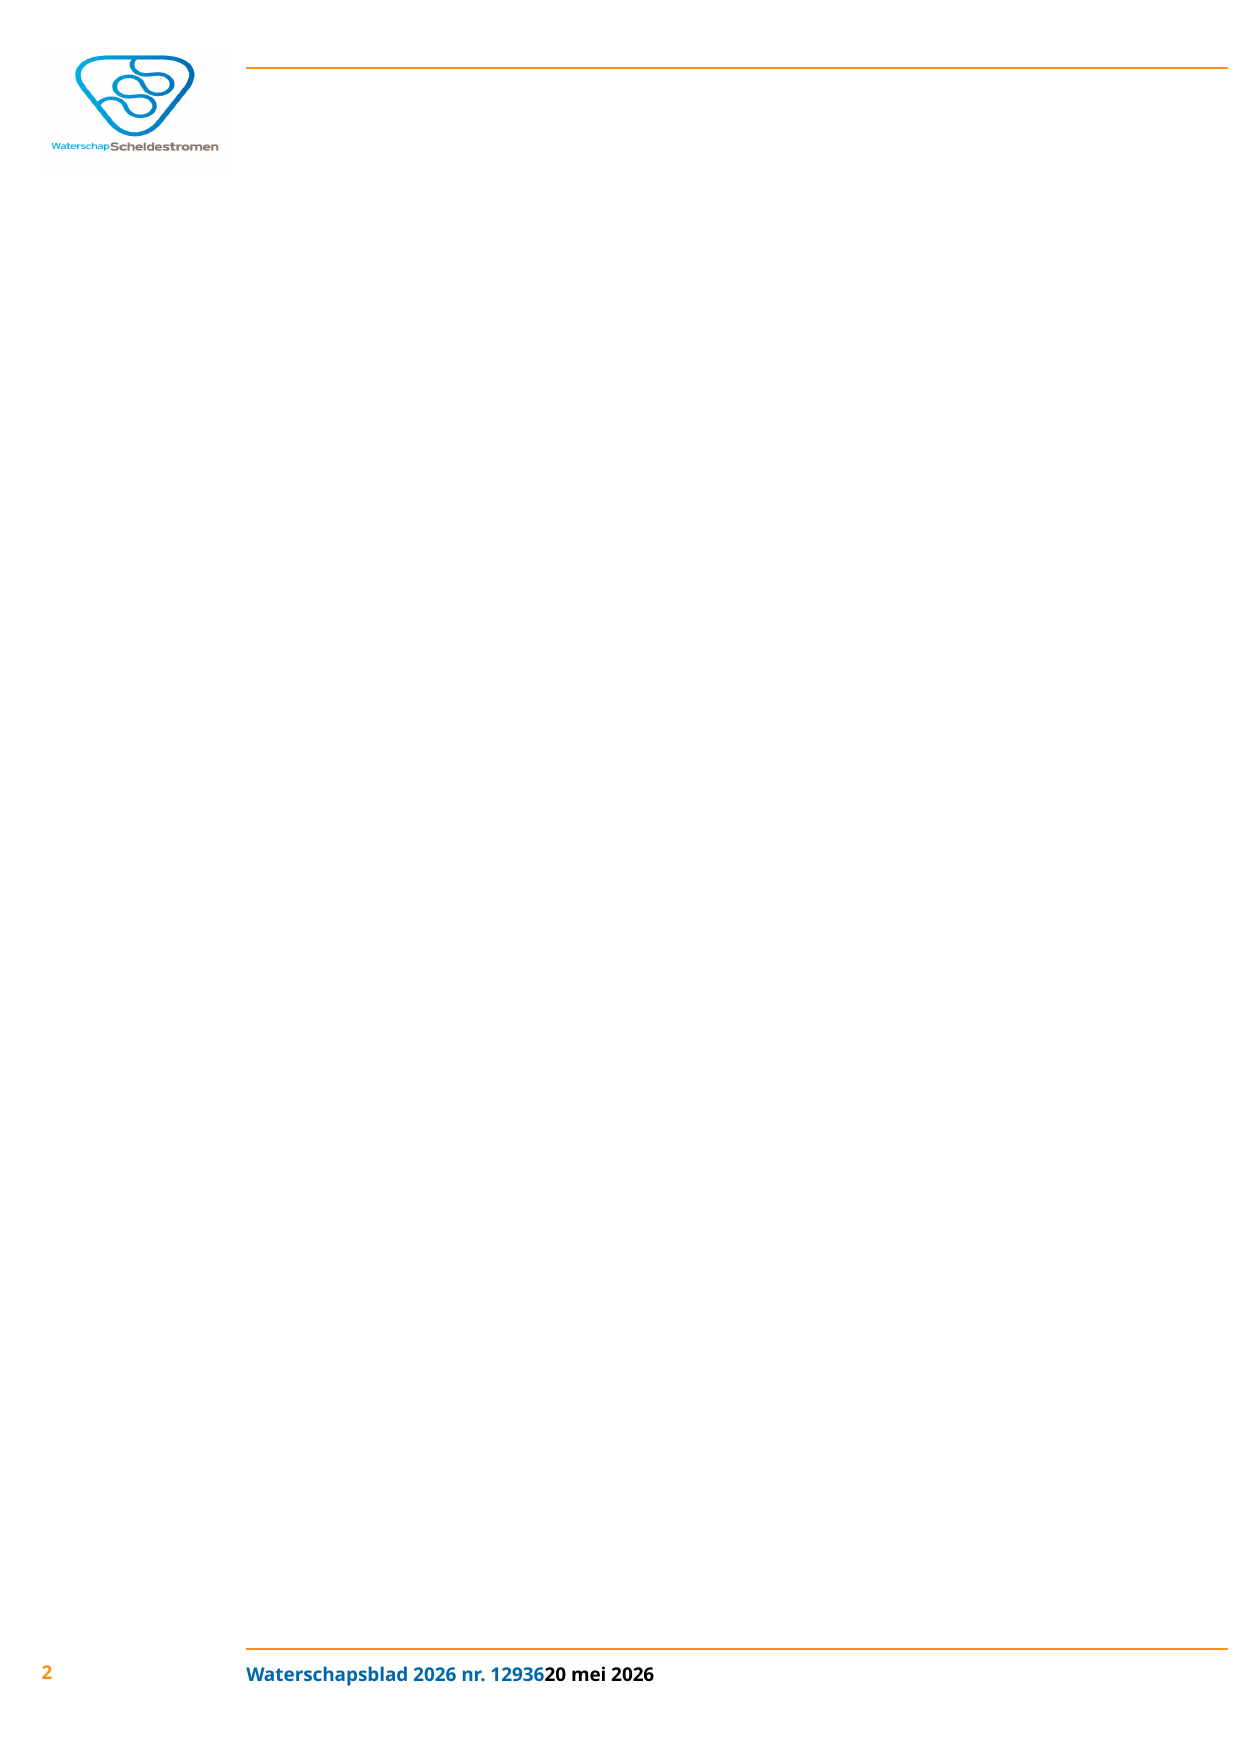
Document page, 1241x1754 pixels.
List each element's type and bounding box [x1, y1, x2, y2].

picture [41, 47, 231, 172]
